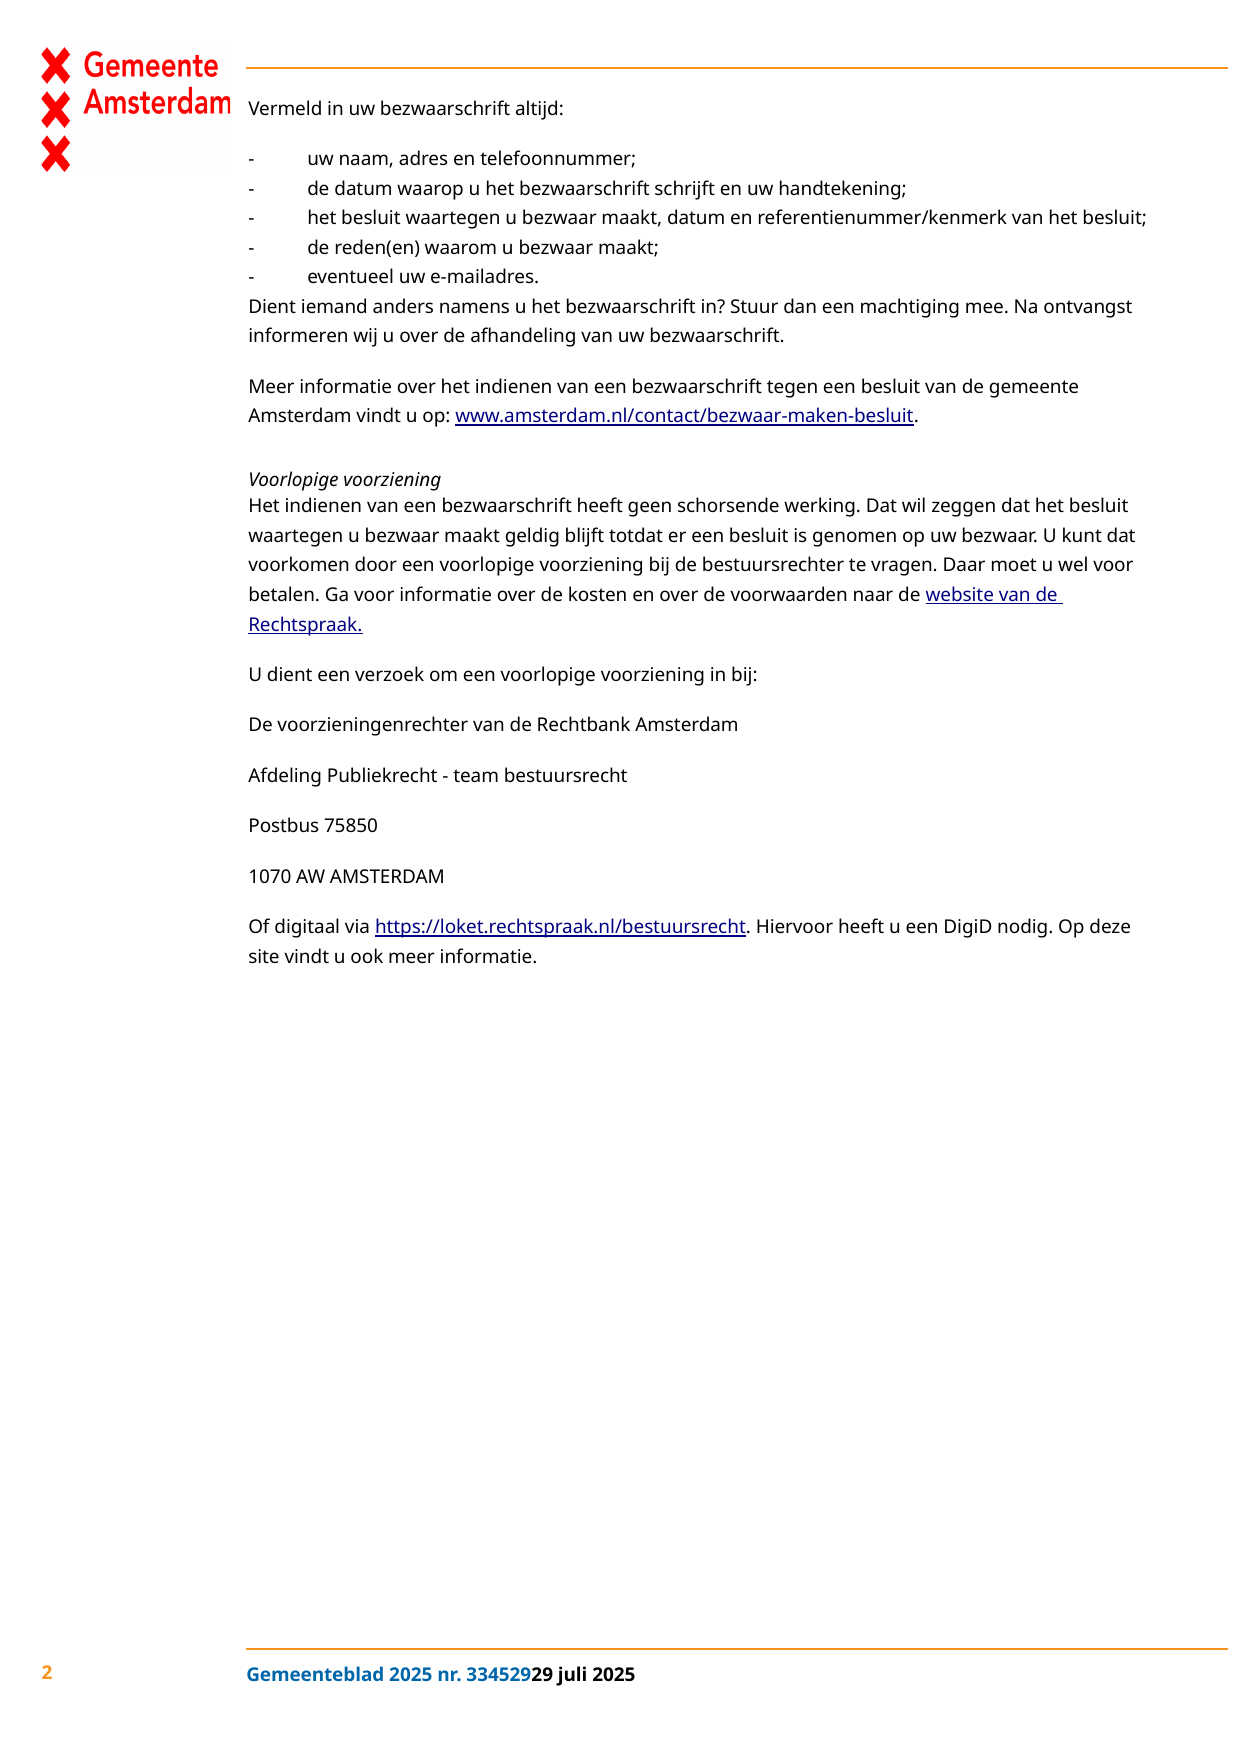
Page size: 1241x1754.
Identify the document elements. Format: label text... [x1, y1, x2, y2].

list de reden(en) waarom u bezwaar maakt; [248, 234, 1152, 260]
text Of digitaal via https://loket.rechtspraak.nl/bestuursrecht. Hiervoor heeft u een DigiD nodig. Op deze site vindt u ook meer informatie. [248, 913, 1152, 968]
text Meer informatie over het indienen van een bezwaarschrift tegen een besluit van de gemeente Amsterdam vindt u op: www.amsterdam.nl/contact/bezwaar-maken-besluit. [248, 373, 1152, 428]
text Afdeling Publiekrecht - team bestuursrecht [248, 762, 1152, 788]
text Dient iemand anders namens u het bezwaarschrift in? Stuur dan een machtiging mee. Na ontvangst informeren wij u over de afhandeling van uw bezwaarschrift. [248, 293, 1152, 348]
picture [41, 47, 231, 172]
list eventueel uw e-mailadres. [248, 263, 1152, 289]
list de datum waarop u het bezwaarschrift schrijft en uw handtekening; [248, 175, 1152, 201]
text Voorlopige voorziening [248, 467, 1152, 492]
text 1070 AW AMSTERDAM [248, 863, 1152, 888]
text De voorzieningenrechter van de Rechtbank Amsterdam [248, 712, 1152, 737]
text U dient een verzoek om een voorlopige voorziening in bij: [248, 661, 1152, 687]
text Postbus 75850 [248, 812, 1152, 838]
list uw naam, adres en telefoonnummer; [248, 145, 1152, 171]
text Het indienen van een bezwaarschrift heeft geen schorsende werking. Dat wil zeggen dat het besluit waartegen u bezwaar maakt geldig blijft totdat er een besluit is genomen op uw bezwaar. U kunt dat voorkomen door een voorlopige voorziening bij de bestuursrechter te vragen. Daar moet u wel voor betalen. Ga voor informatie over de kosten en over de voorwaarden naar de website van de Rechtspraak. [248, 492, 1152, 636]
text Vermeld in uw bezwaarschrift altijd: [248, 95, 1152, 121]
list het besluit waartegen u bezwaar maakt, datum en referentienummer/kenmerk van het besluit; [248, 204, 1152, 230]
